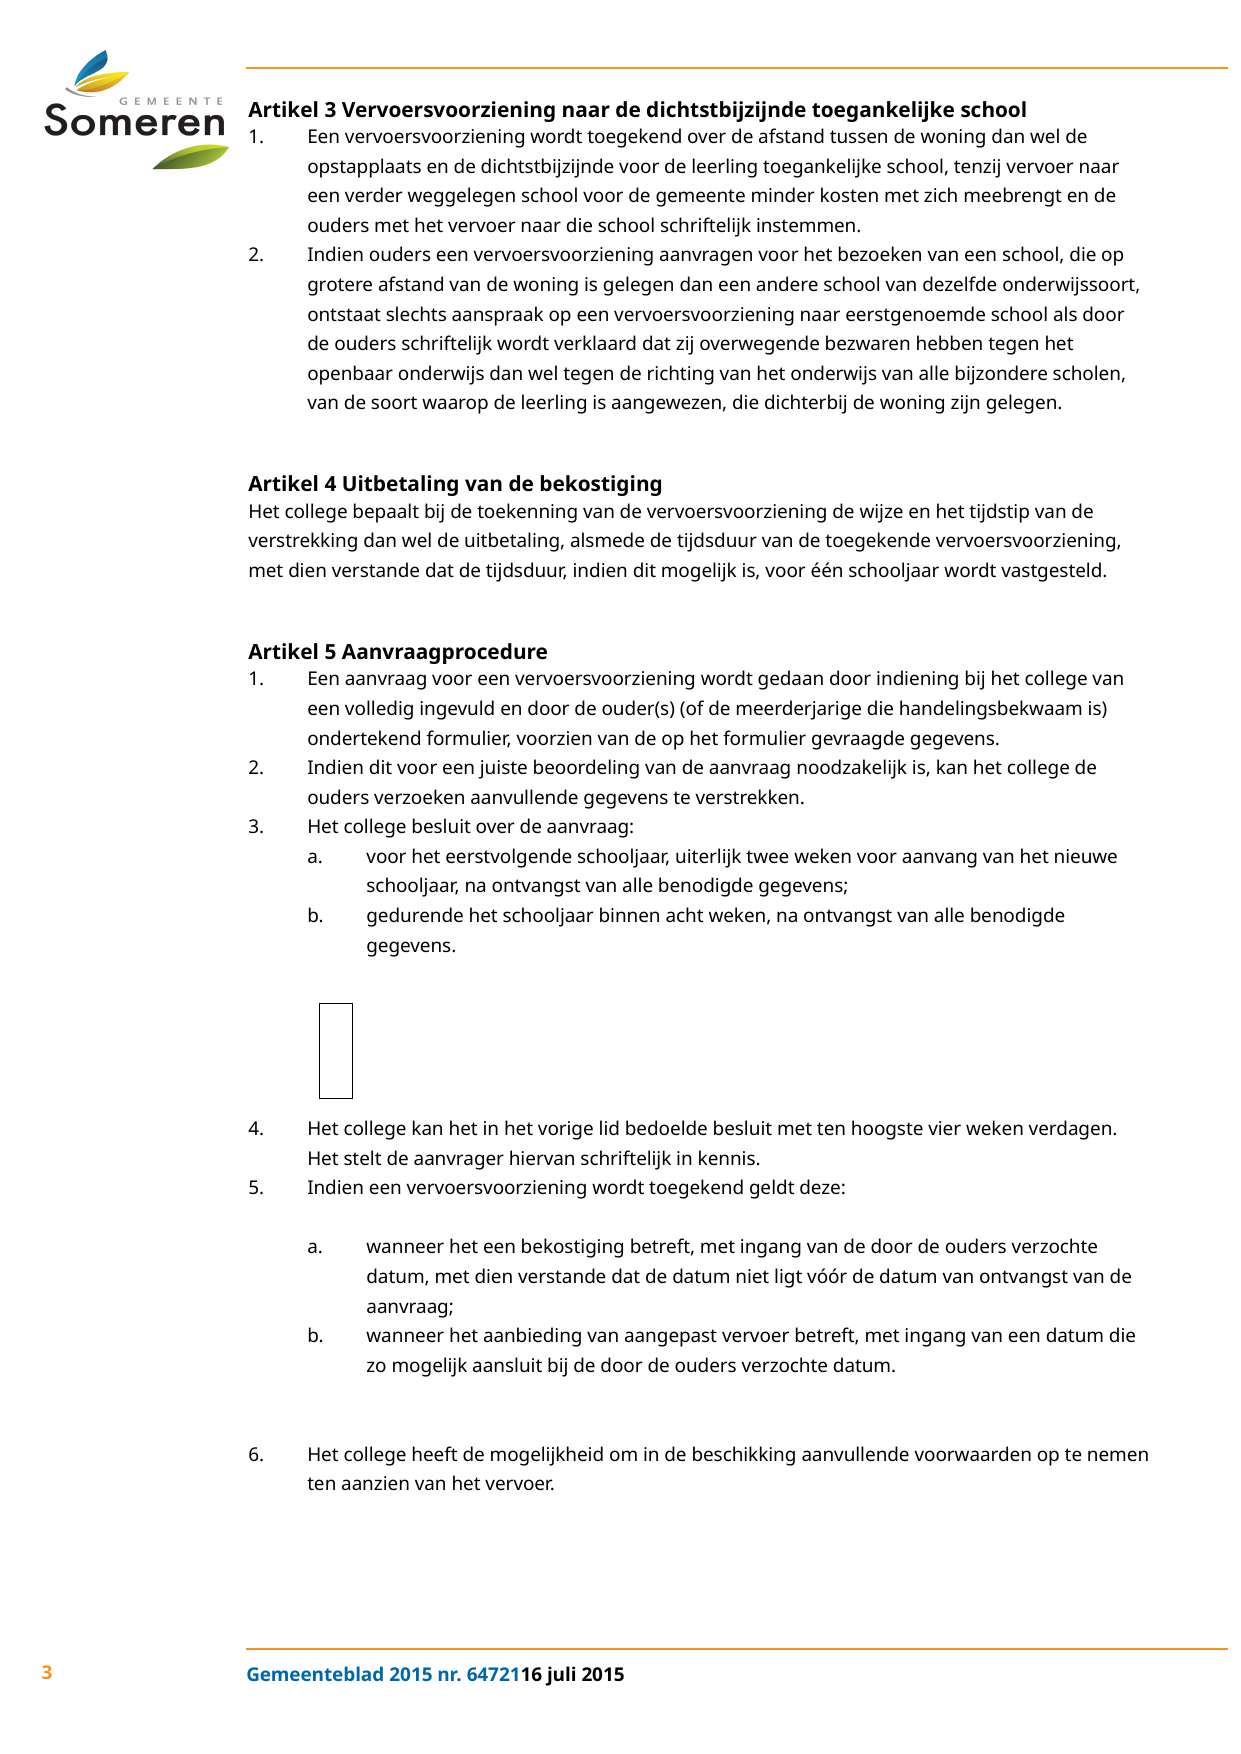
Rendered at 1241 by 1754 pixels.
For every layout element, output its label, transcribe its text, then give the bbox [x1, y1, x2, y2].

text Artikel 4 Uitbetaling van de bekostiging [248, 469, 1152, 498]
text Artikel 5 Aanvraagprocedure [248, 637, 1152, 666]
list voor het eerstvolgende schooljaar, uiterlijk twee weken voor aanvang van het nieuwe schooljaar, na ontvangst van alle benodigde gegevens; [307, 843, 1152, 898]
list Indien ouders een vervoersvoorziening aanvragen voor het bezoeken van een school, die op grotere afstand van de woning is gelegen dan een andere school van dezelfde onderwijssoort, ontstaat slechts aanspraak op een vervoersvoorziening naar eerstgenoemde school als door de ouders schriftelijk wordt verklaard dat zij overwegende bezwaren hebben tegen het openbaar onderwijs dan wel tegen de richting van het onderwijs van alle bijzondere scholen, van de soort waarop de leerling is aangewezen, die dichterbij de woning zijn gelegen. [248, 242, 1152, 415]
picture [41, 47, 231, 172]
list Het college besluit over de aanvraag: [248, 813, 1152, 839]
text Artikel 3 Vervoersvoorziening naar de dichtstbijzijnde toegankelijke school [248, 95, 1152, 123]
list wanneer het aanbieding van aangepast vervoer betreft, met ingang van een datum die zo mogelijk aansluit bij de door de ouders verzochte datum. [307, 1322, 1152, 1378]
list gedurende het schooljaar binnen acht weken, na ontvangst van alle benodigde gegevens. [307, 902, 1152, 957]
text Het college bepaalt bij de toekenning van de vervoersvoorziening de wijze en het tijdstip van de verstrekking dan wel de uitbetaling, alsmede de tijdsduur van de toegekende vervoersvoorziening, met dien verstande dat de tijdsduur, indien dit mogelijk is, voor één schooljaar wordt vastgesteld. [248, 498, 1152, 583]
list wanneer het een bekostiging betreft, met ingang van de door de ouders verzochte datum, met dien verstande dat de datum niet ligt vóór de datum van ontvangst van de aanvraag; [307, 1234, 1152, 1318]
list Een aanvraag voor een vervoersvoorziening wordt gedaan door indiening bij het college van een volledig ingevuld en door de ouder(s) (of de meerderjarige die handelingsbekwaam is) ondertekend formulier, voorzien van de op het formulier gevraagde gegevens. [248, 666, 1152, 750]
list Indien dit voor een juiste beoordeling van de aanvraag noodzakelijk is, kan het college de ouders verzoeken aanvullende gegevens te verstrekken. [248, 754, 1152, 809]
list Het college kan het in het vorige lid bedoelde besluit met ten hoogste vier weken verdagen. Het stelt de aanvrager hiervan schriftelijk in kennis. [248, 1115, 1152, 1171]
list Indien een vervoersvoorziening wordt toegekend geldt deze: [248, 1174, 1152, 1200]
list Het college heeft de mogelijkheid om in de beschikking aanvullende voorwaarden op te nemen ten aanzien van het vervoer. [248, 1441, 1152, 1496]
list Een vervoersvoorziening wordt toegekend over de afstand tussen de woning dan wel de opstapplaats en de dichtstbijzijnde voor de leerling toegankelijke school, tenzij vervoer naar een verder weggelegen school voor de gemeente minder kosten met zich meebrengt en de ouders met het vervoer naar die school schriftelijk instemmen. [248, 123, 1152, 238]
